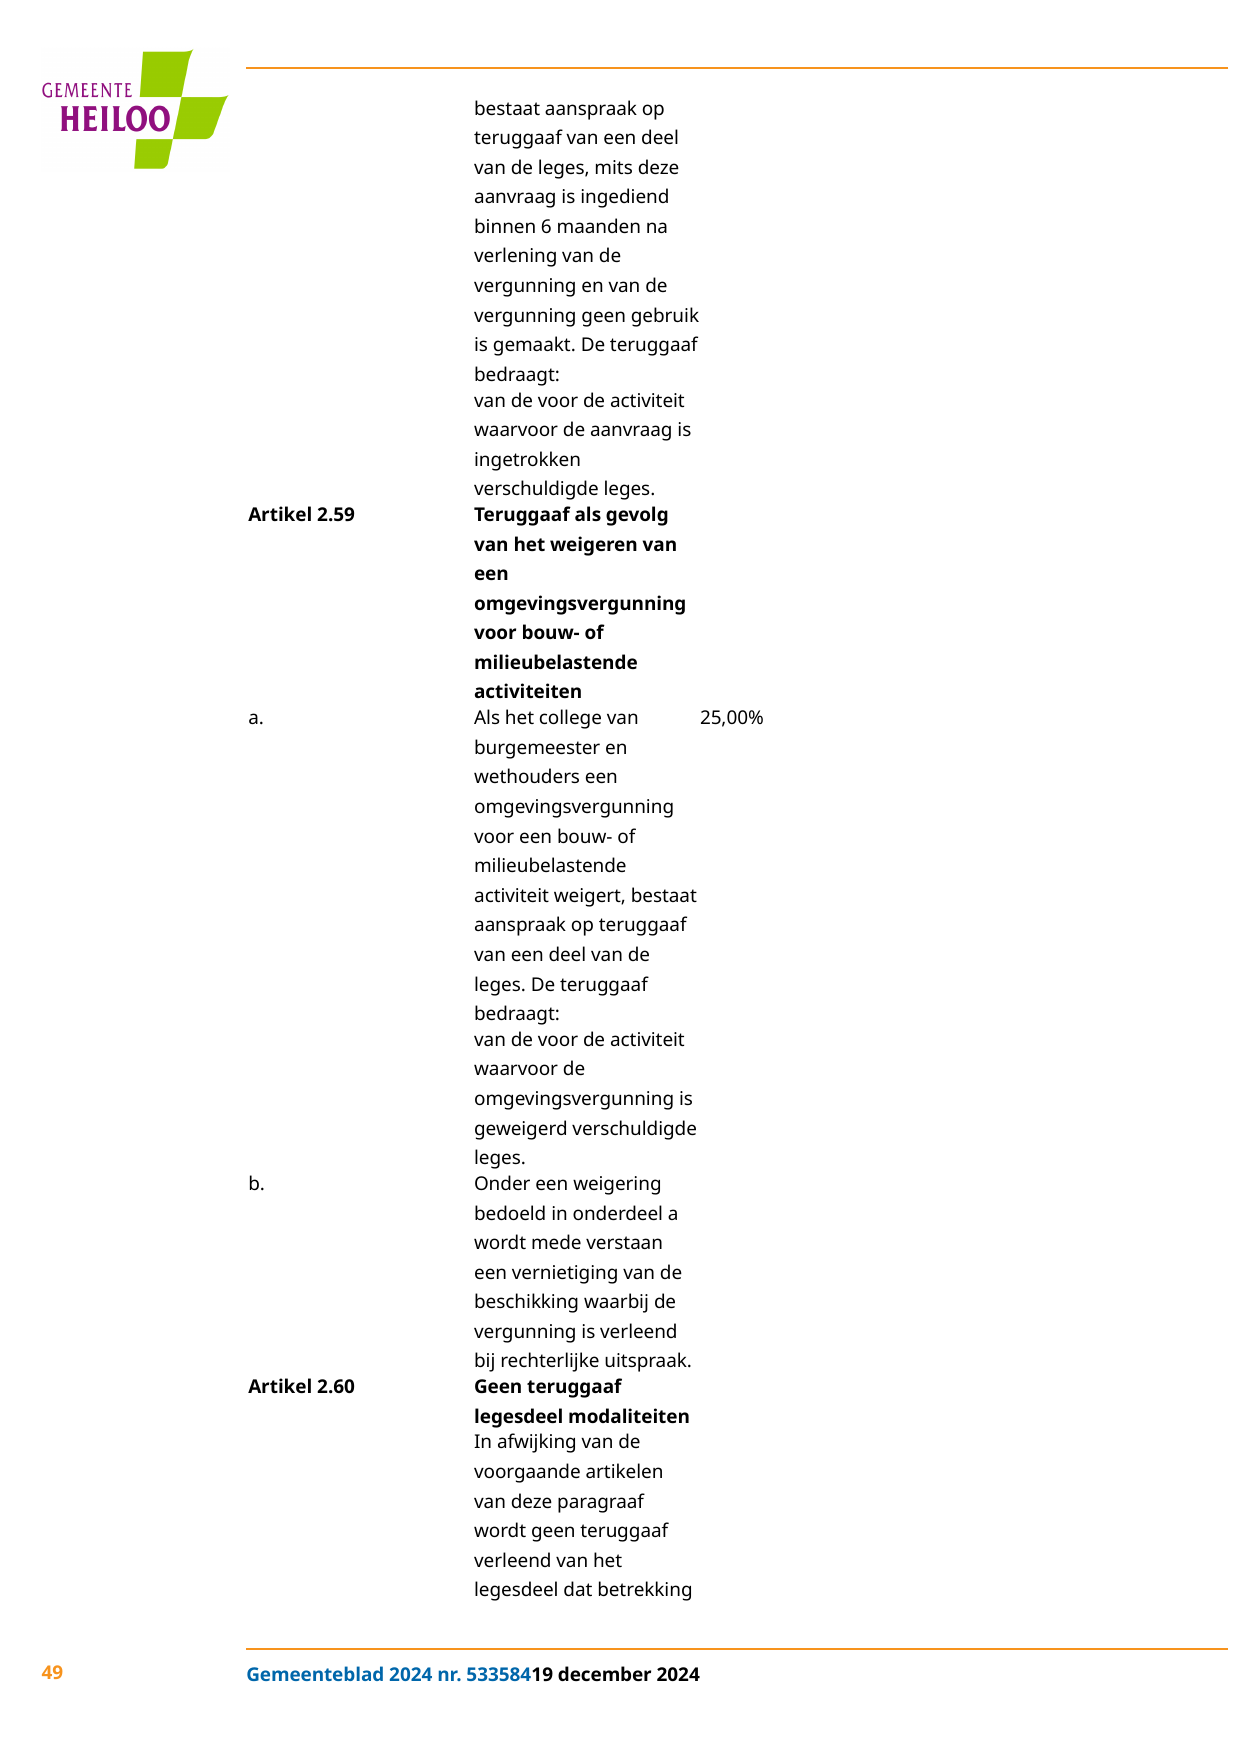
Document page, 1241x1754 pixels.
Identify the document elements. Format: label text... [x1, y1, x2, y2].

table_cell Artikel 2.60 [248, 1373, 474, 1429]
table_cell [700, 1429, 1152, 1602]
picture [41, 47, 231, 172]
table_cell [700, 501, 1152, 704]
table_cell van de voor de activiteit waarvoor de omgevingsvergunning is geweigerd verschuldigde leges. [474, 1026, 700, 1170]
table_cell a. [248, 705, 474, 1026]
table_cell b. [248, 1170, 474, 1373]
table_cell [700, 387, 1152, 501]
table_cell [248, 387, 474, 501]
table_cell [700, 1026, 1152, 1170]
table_cell Als het college van burgemeester en wethouders een omgevingsvergunning voor een bouw- of milieubelastende activiteit weigert, bestaat aanspraak op teruggaaf van een deel van de leges. De teruggaaf bedraagt: [474, 705, 700, 1026]
table_cell In afwijking van de voorgaande artikelen van deze paragraaf wordt geen teruggaaf verleend van het legesdeel dat betrekking [474, 1429, 700, 1602]
table_cell Geen teruggaaf legesdeel modaliteiten [474, 1373, 700, 1429]
table_cell Teruggaaf als gevolg van het weigeren van een omgevingsvergunning voor bouw- of milieubelastende activiteiten [474, 501, 700, 704]
table_cell van de voor de activiteit waarvoor de aanvraag is ingetrokken verschuldigde leges. [474, 387, 700, 501]
table_cell 25,00% [700, 705, 1152, 1026]
table_cell [700, 1170, 1152, 1373]
table_cell Artikel 2.59 [248, 501, 474, 704]
table_cell [700, 1373, 1152, 1429]
table_cell Onder een weigering bedoeld in onderdeel a wordt mede verstaan een vernietiging van de beschikking waarbij de vergunning is verleend bij rechterlijke uitspraak. [474, 1170, 700, 1373]
table_cell bestaat aanspraak op teruggaaf van een deel van de leges, mits deze aanvraag is ingediend binnen 6 maanden na verlening van de vergunning en van de vergunning geen gebruik is gemaakt. De teruggaaf bedraagt: [474, 95, 700, 387]
table_cell [248, 95, 474, 387]
table_cell [700, 95, 1152, 387]
table_cell [248, 1026, 474, 1170]
table_cell [248, 1429, 474, 1602]
